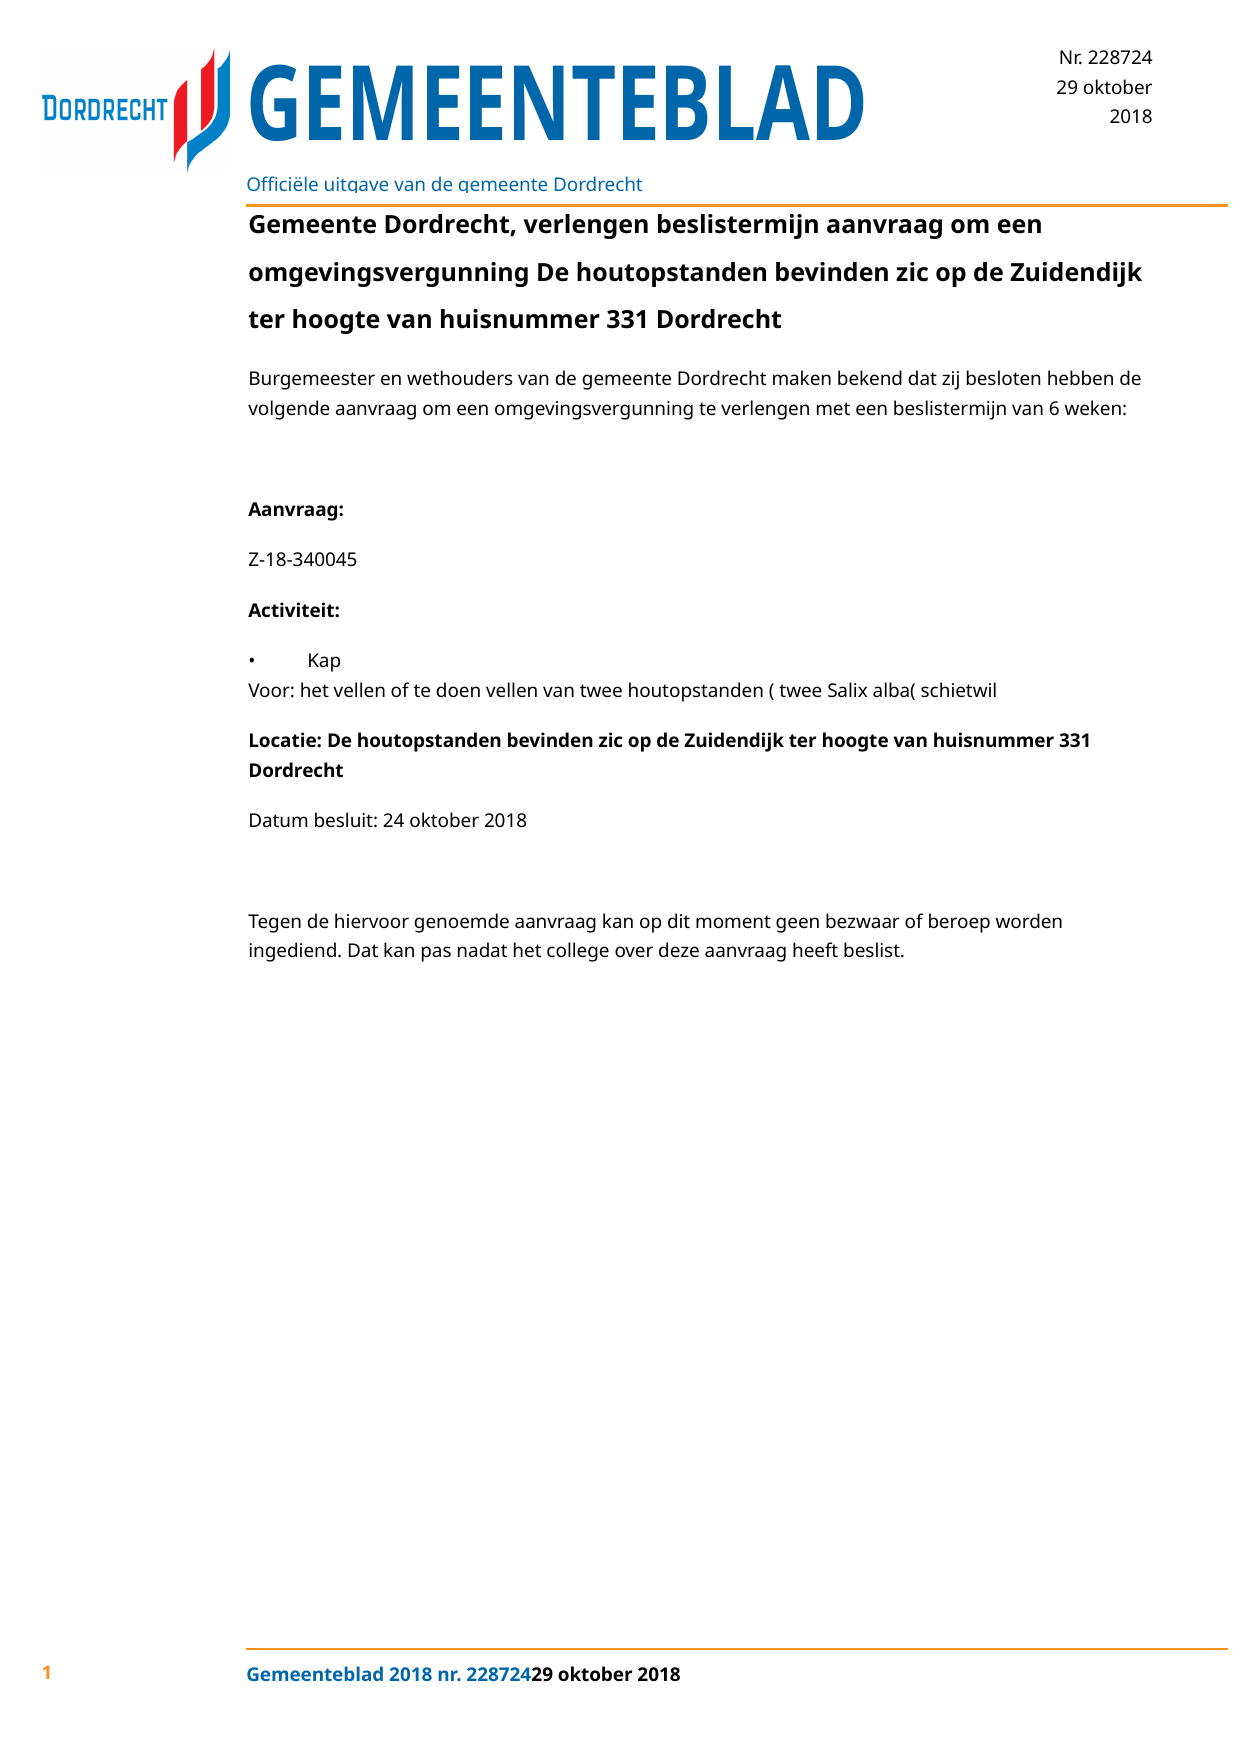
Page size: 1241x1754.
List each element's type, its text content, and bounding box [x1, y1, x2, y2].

text Gemeente Dordrecht, verlengen beslistermijn aanvraag om een omgevingsvergunning De houtopstanden bevinden zic op de Zuidendijk ter hoogte van huisnummer 331 Dordrecht [248, 207, 1152, 336]
list Kap [248, 647, 1152, 673]
text Tegen de hiervoor genoemde aanvraag kan op dit moment geen bezwaar of beroep worden ingediend. Dat kan pas nadat het college over deze aanvraag heeft beslist. [248, 908, 1152, 963]
text Datum besluit: 24 oktober 2018 [248, 807, 1152, 833]
text Voor: het vellen of te doen vellen van twee houtopstanden ( twee Salix alba( schietwil [248, 677, 1152, 702]
text Aanvraag: [248, 496, 1152, 522]
picture [41, 47, 231, 172]
text Z-18-340045 [248, 546, 1152, 572]
text Locatie: De houtopstanden bevinden zic op de Zuidendijk ter hoogte van huisnummer 331 Dordrecht [248, 727, 1152, 782]
text Burgemeester en wethouders van de gemeente Dordrecht maken bekend dat zij besloten hebben de volgende aanvraag om een omgevingsvergunning te verlengen met een beslistermijn van 6 weken: [248, 366, 1152, 421]
text Activiteit: [248, 597, 1152, 622]
